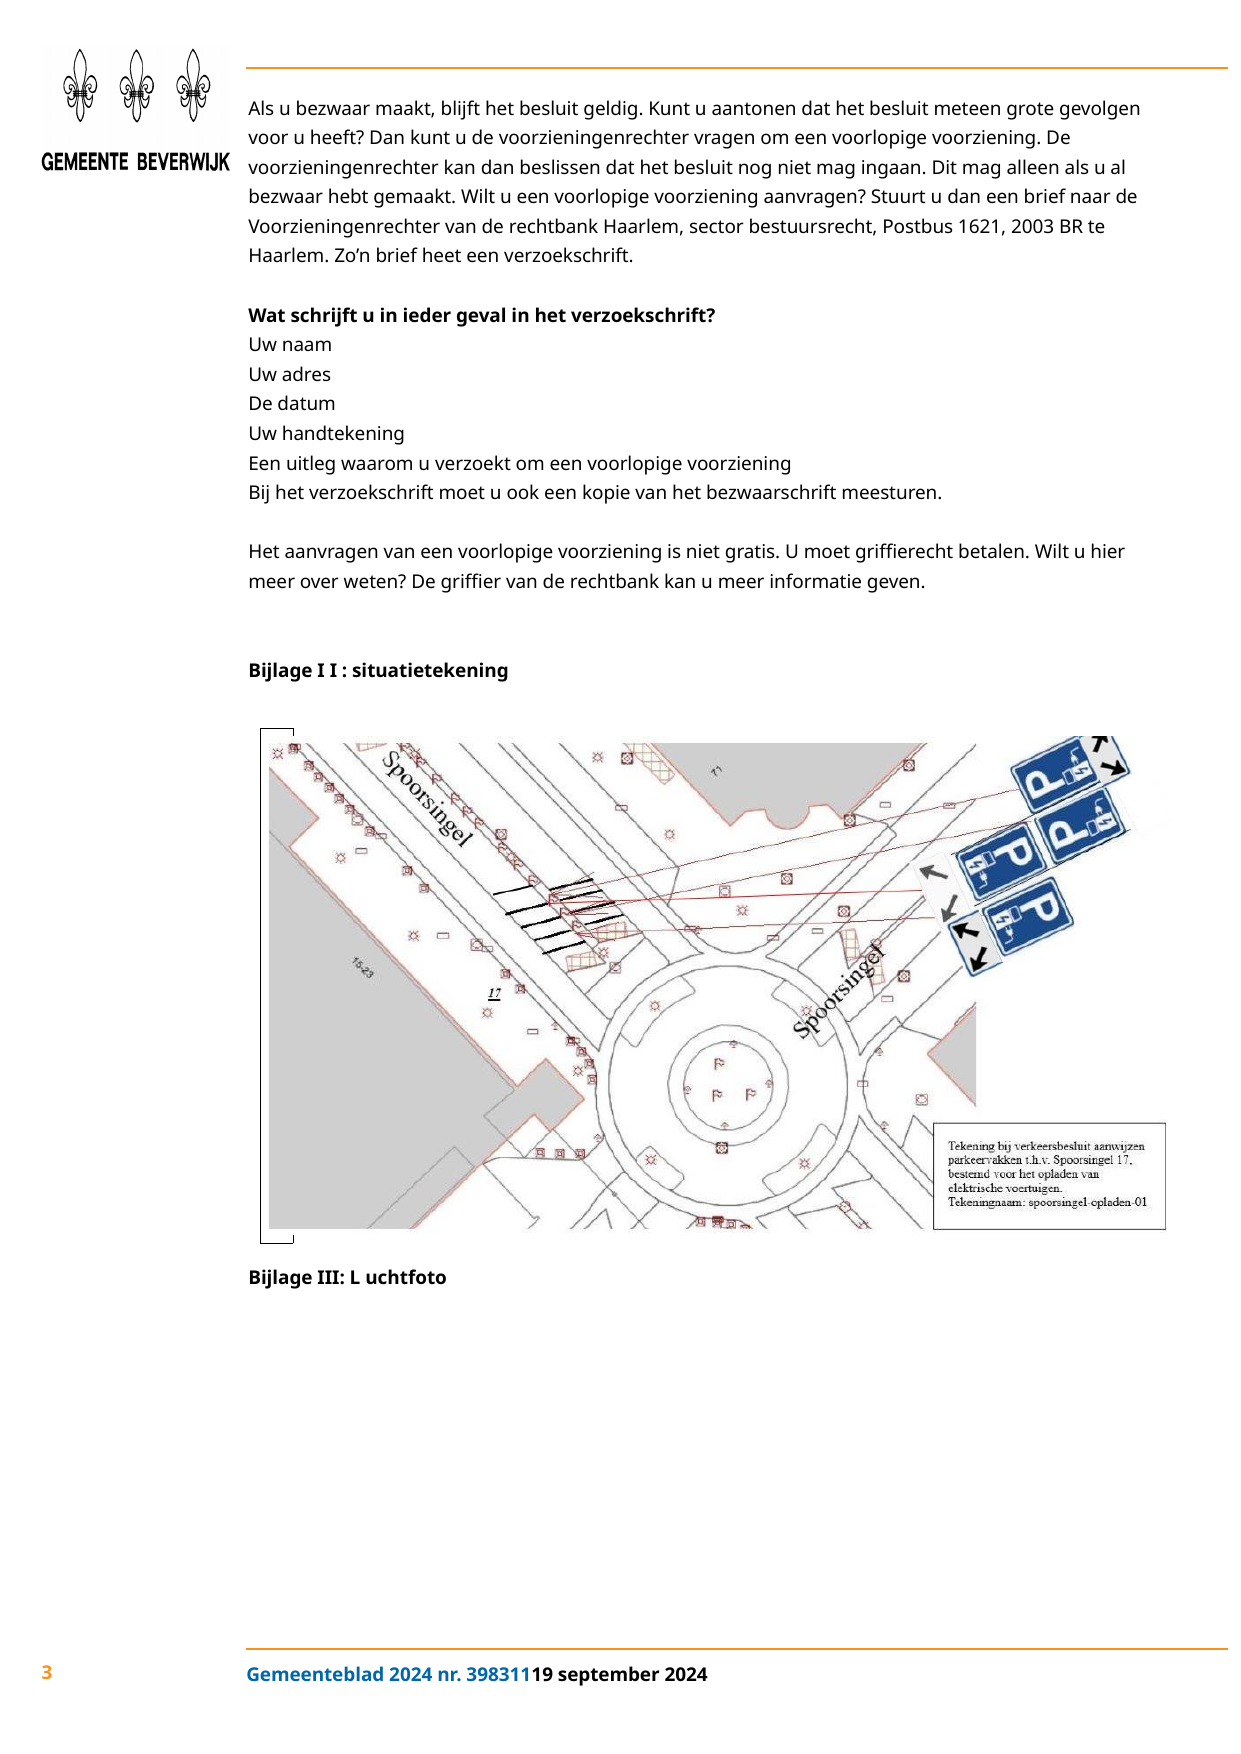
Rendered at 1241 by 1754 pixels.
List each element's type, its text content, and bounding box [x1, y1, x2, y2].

picture [268, 736, 1173, 1235]
text Het aanvragen van een voorlopige voorziening is niet gratis. U moet griffierecht betalen. Wilt u hier meer over weten? De griffier van de rechtbank kan u meer informatie geven. [248, 538, 1152, 594]
text Bij het verzoekschrift moet u ook een kopie van het bezwaarschrift meesturen. [248, 479, 1152, 505]
text Uw adres [248, 361, 1152, 387]
text Bijlage III: L uchtfoto [248, 1264, 1152, 1290]
picture [41, 47, 231, 172]
text Uw handtekening [248, 420, 1152, 446]
text Wat schrijft u in ieder geval in het verzoekschrift? [248, 302, 1152, 328]
text Als u bezwaar maakt, blijft het besluit geldig. Kunt u aantonen dat het besluit meteen grote gevolgen voor u heeft? Dan kunt u de voorzieningenrechter vragen om een voorlopige voorziening. De voorzieningenrechter kan dan beslissen dat het besluit nog niet mag ingaan. Dit mag alleen als u al bezwaar hebt gemaakt. Wilt u een voorlopige voorziening aanvragen? Stuurt u dan een brief naar de Voorzieningenrechter van de rechtbank Haarlem, sector bestuursrecht, Postbus 1621, 2003 BR te Haarlem. Zo’n brief heet een verzoekschrift. [248, 95, 1152, 268]
text De datum [248, 391, 1152, 416]
text Bijlage I I : situatietekening [248, 657, 1152, 683]
text Een uitleg waarom u verzoekt om een voorlopige voorziening [248, 450, 1152, 476]
text Uw naam [248, 331, 1152, 357]
